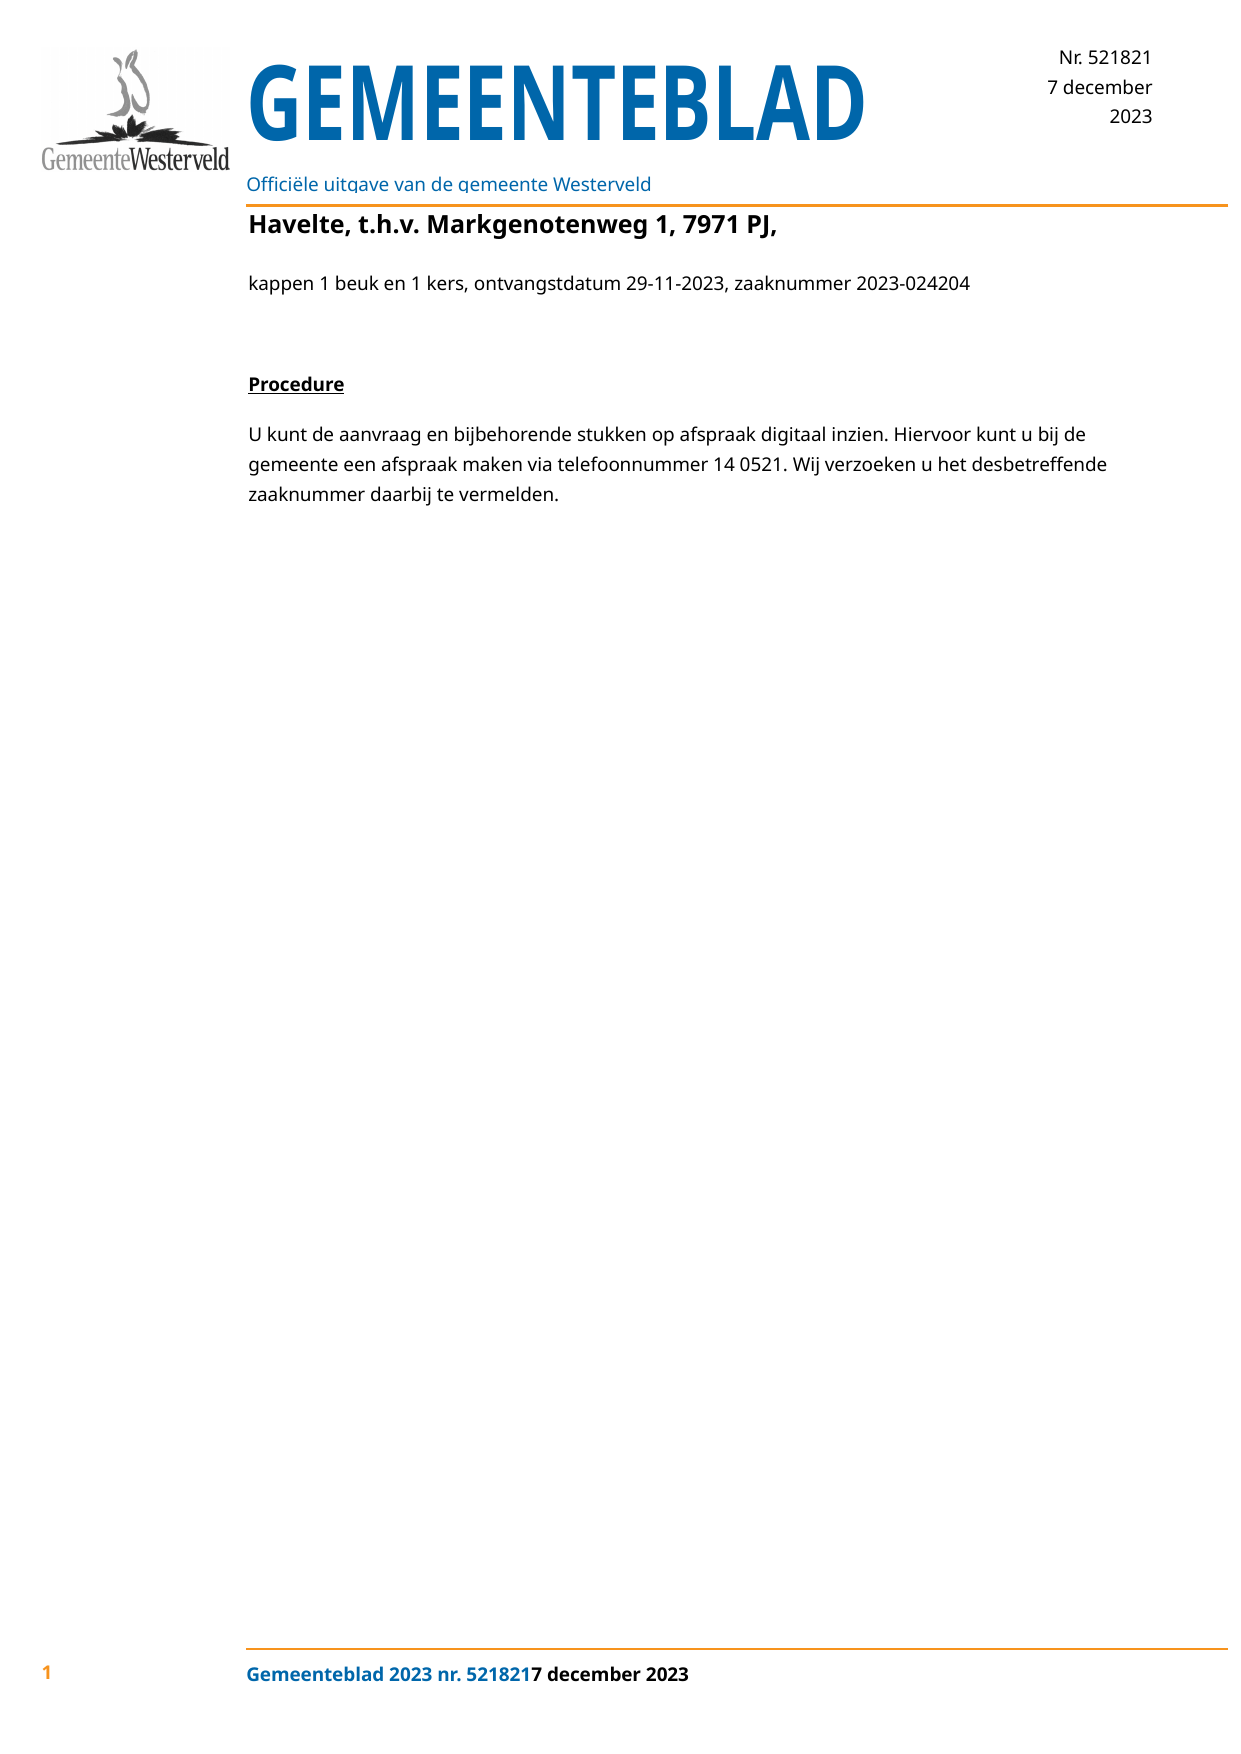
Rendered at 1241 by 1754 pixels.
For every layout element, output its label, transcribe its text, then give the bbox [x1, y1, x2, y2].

picture [41, 47, 231, 172]
text Procedure [248, 371, 1152, 397]
text kappen 1 beuk en 1 kers, ontvangstdatum 29-11-2023, zaaknummer 2023-024204 [248, 270, 1152, 296]
text Havelte, t.h.v. Markgenotenweg 1, 7971 PJ, [248, 207, 1152, 241]
text U kunt de aanvraag en bijbehorende stukken op afspraak digitaal inzien. Hiervoor kunt u bij de gemeente een afspraak maken via telefoonnummer 14 0521. Wij verzoeken u het desbetreffende zaaknummer daarbij te vermelden. [248, 422, 1152, 506]
